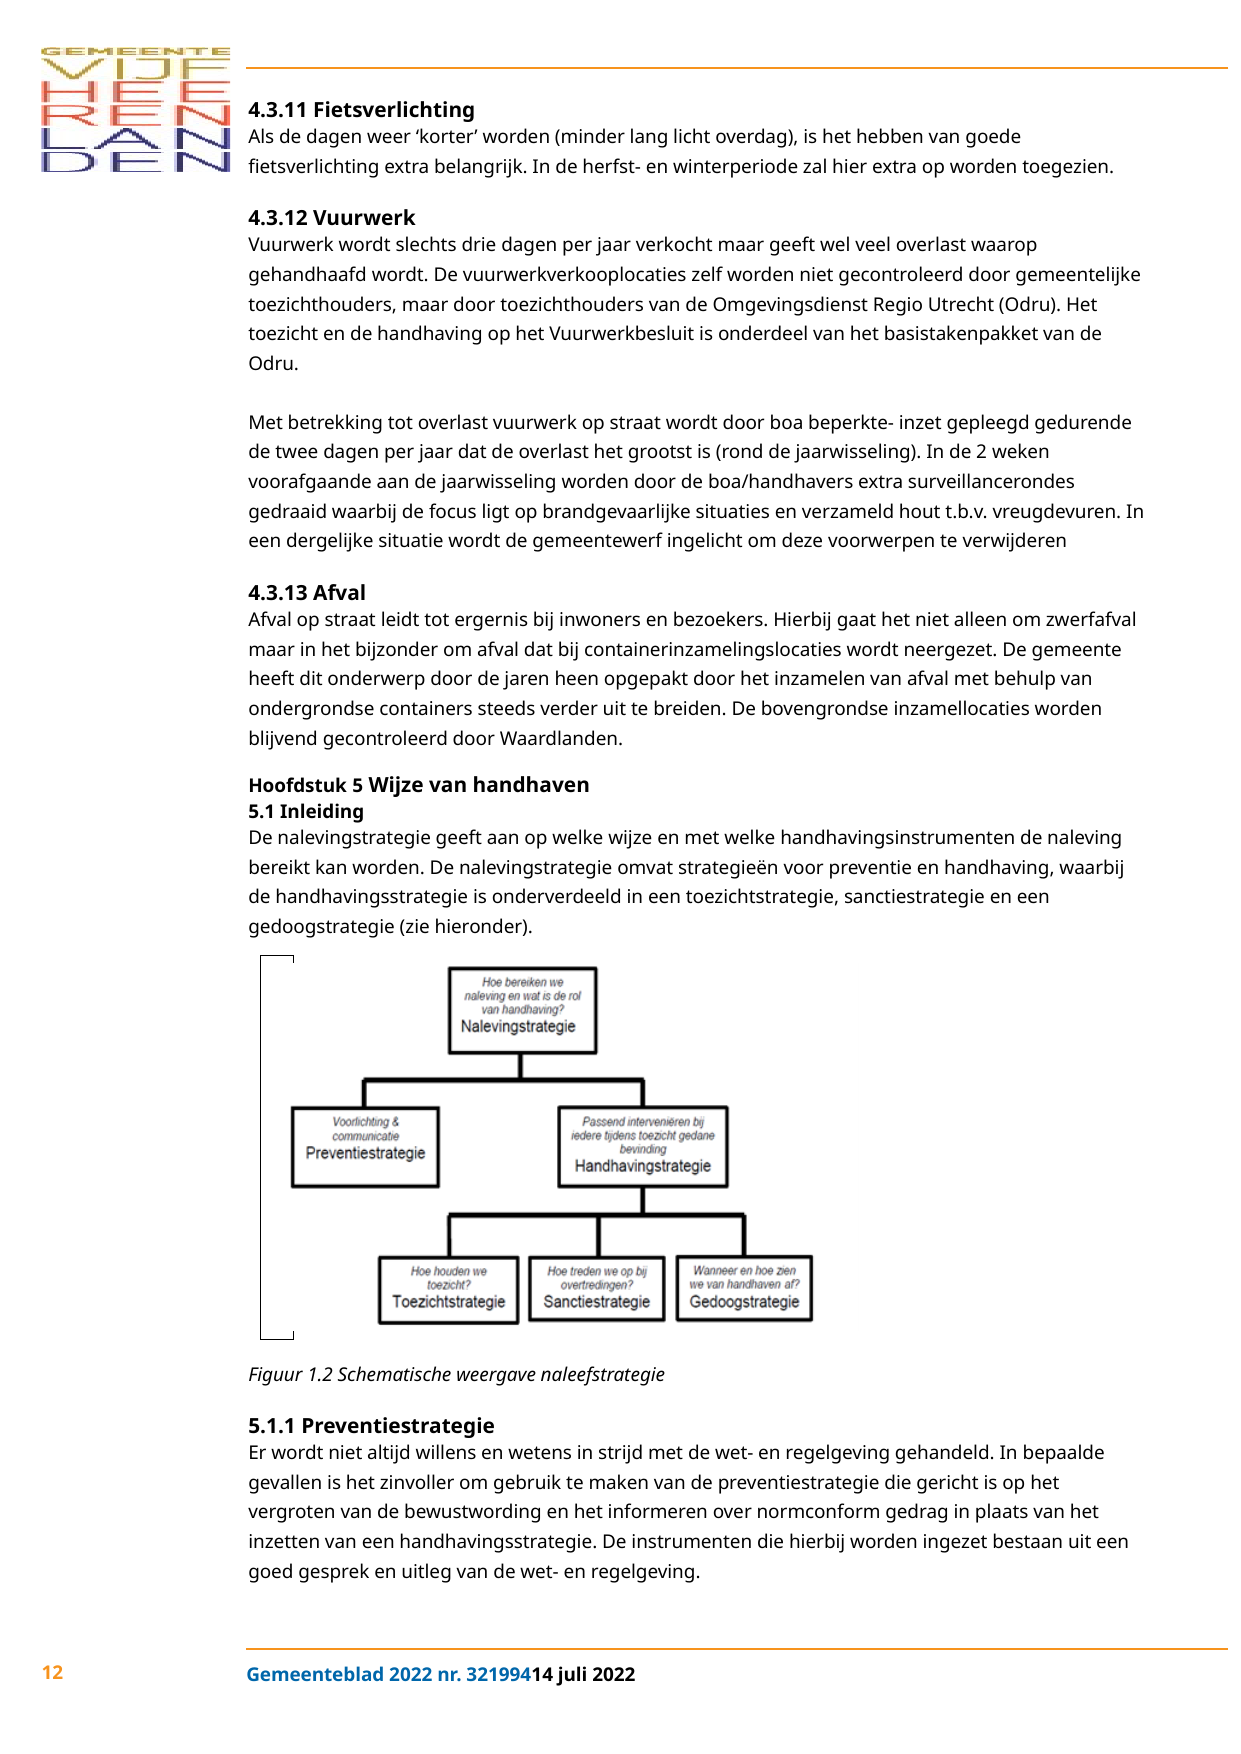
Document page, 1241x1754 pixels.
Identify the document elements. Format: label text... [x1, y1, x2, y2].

text Hoofdstuk 5 Wijze van handhaven [248, 770, 1152, 799]
text 4.3.11 Fietsverlichting [248, 95, 1152, 123]
text 4.3.12 Vuurwerk [248, 203, 1152, 232]
text De nalevingstrategie geeft aan op welke wijze en met welke handhavingsinstrumenten de naleving bereikt kan worden. De nalevingstrategie omvat strategieën voor preventie en handhaving, waarbij de handhavingsstrategie is onderverdeeld in een toezichtstrategie, sanctiestrategie en een gedoogstrategie (zie hieronder). [248, 824, 1152, 939]
text 4.3.13 Afval [248, 578, 1152, 606]
text 5.1.1 Preventiestrategie [248, 1411, 1152, 1439]
text Vuurwerk wordt slechts drie dagen per jaar verkocht maar geeft wel veel overlast waarop gehandhaafd wordt. De vuurwerkverkooplocaties zelf worden niet gecontroleerd door gemeentelijke toezichthouders, maar door toezichthouders van de Omgevingsdienst Regio Utrecht (Odru). Het toezicht en de handhaving op het Vuurwerkbesluit is onderdeel van het basistakenpakket van de Odru. [248, 232, 1152, 376]
text Als de dagen weer ‘korter’ worden (minder lang licht overdag), is het hebben van goede fietsverlichting extra belangrijk. In de herfst- en winterperiode zal hier extra op worden toegezien. [248, 123, 1152, 178]
text Er wordt niet altijd willens en wetens in strijd met de wet- en regelgeving gehandeld. In bepaalde gevallen is het zinvoller om gebruik te maken van de preventiestrategie die gericht is op het vergroten van de bewustwording en het informeren over normconform gedrag in plaats van het inzetten van een handhavingsstrategie. De instrumenten die hierbij worden ingezet bestaan uit een goed gesprek en uitleg van de wet- en regelgeving. [248, 1439, 1152, 1584]
text Met betrekking tot overlast vuurwerk op straat wordt door boa beperkte- inzet gepleegd gedurende de twee dagen per jaar dat de overlast het grootst is (rond de jaarwisseling). In de 2 weken voorafgaande aan de jaarwisseling worden door de boa/handhavers extra surveillancerondes gedraaid waarbij de focus ligt op brandgevaarlijke situaties en verzameld hout t.b.v. vreugdevuren. In een dergelijke situatie wordt de gemeentewerf ingelicht om deze voorwerpen te verwijderen [248, 409, 1152, 553]
picture [41, 47, 231, 172]
text Figuur 1.2 Schematische weergave naleefstrategie [248, 1361, 1152, 1386]
text 5.1 Inleiding [248, 799, 1152, 824]
picture [268, 963, 860, 1331]
text Afval op straat leidt tot ergernis bij inwoners en bezoekers. Hierbij gaat het niet alleen om zwerfafval maar in het bijzonder om afval dat bij containerinzamelingslocaties wordt neergezet. De gemeente heeft dit onderwerp door de jaren heen opgepakt door het inzamelen van afval met behulp van ondergrondse containers steeds verder uit te breiden. De bovengrondse inzamellocaties worden blijvend gecontroleerd door Waardlanden. [248, 606, 1152, 750]
